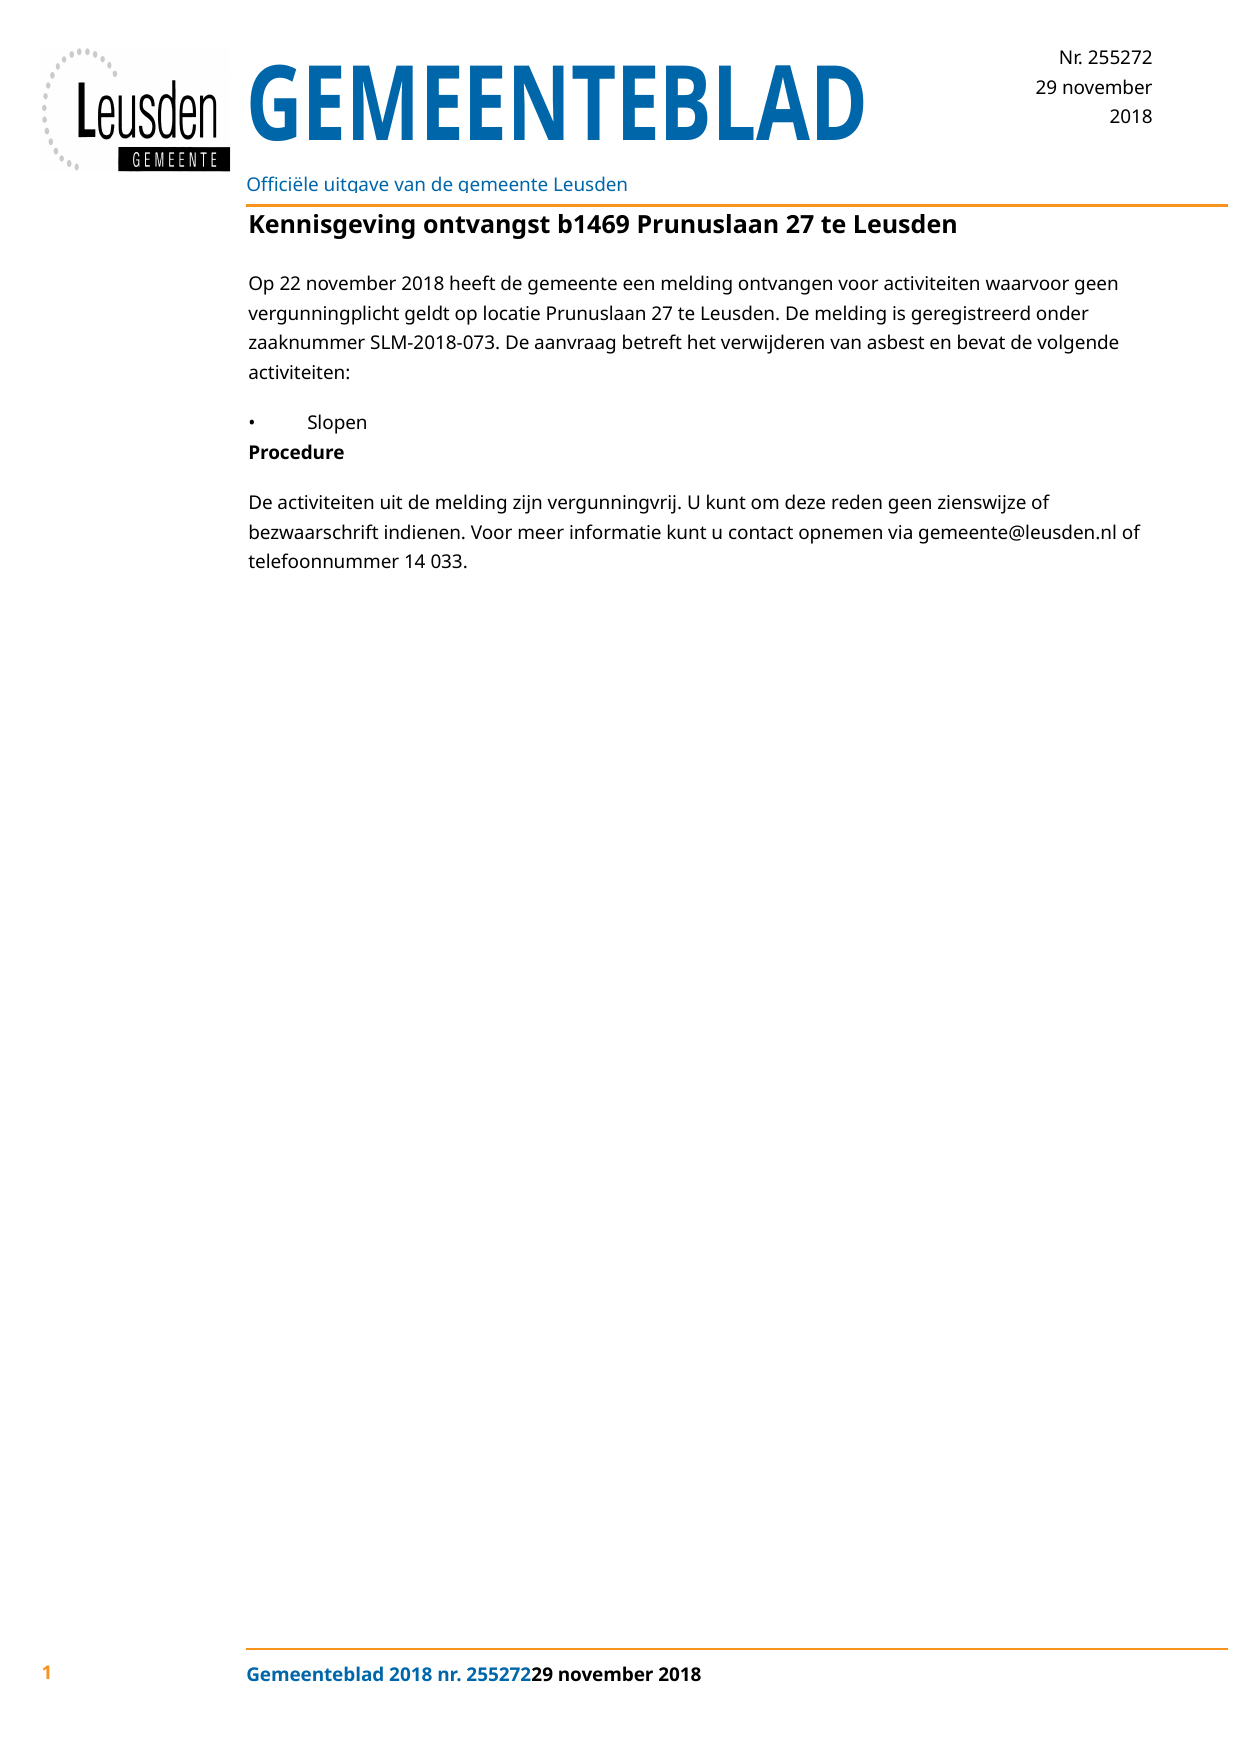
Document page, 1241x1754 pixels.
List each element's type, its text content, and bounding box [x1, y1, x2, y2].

text De activiteiten uit de melding zijn vergunningvrij. U kunt om deze reden geen zienswijze of bezwaarschrift indienen. Voor meer informatie kunt u contact opnemen via gemeente@leusden.nl of telefoonnummer 14 033. [248, 489, 1152, 574]
text Kennisgeving ontvangst b1469 Prunuslaan 27 te Leusden [248, 207, 1152, 241]
text Op 22 november 2018 heeft de gemeente een melding ontvangen voor activiteiten waarvoor geen vergunningplicht geldt op locatie Prunuslaan 27 te Leusden. De melding is geregistreerd onder zaaknummer SLM-2018-073. De aanvraag betreft het verwijderen van asbest en bevat de volgende activiteiten: [248, 270, 1152, 385]
list Slopen [248, 409, 1152, 435]
text Procedure [248, 439, 1152, 465]
picture [41, 47, 231, 172]
